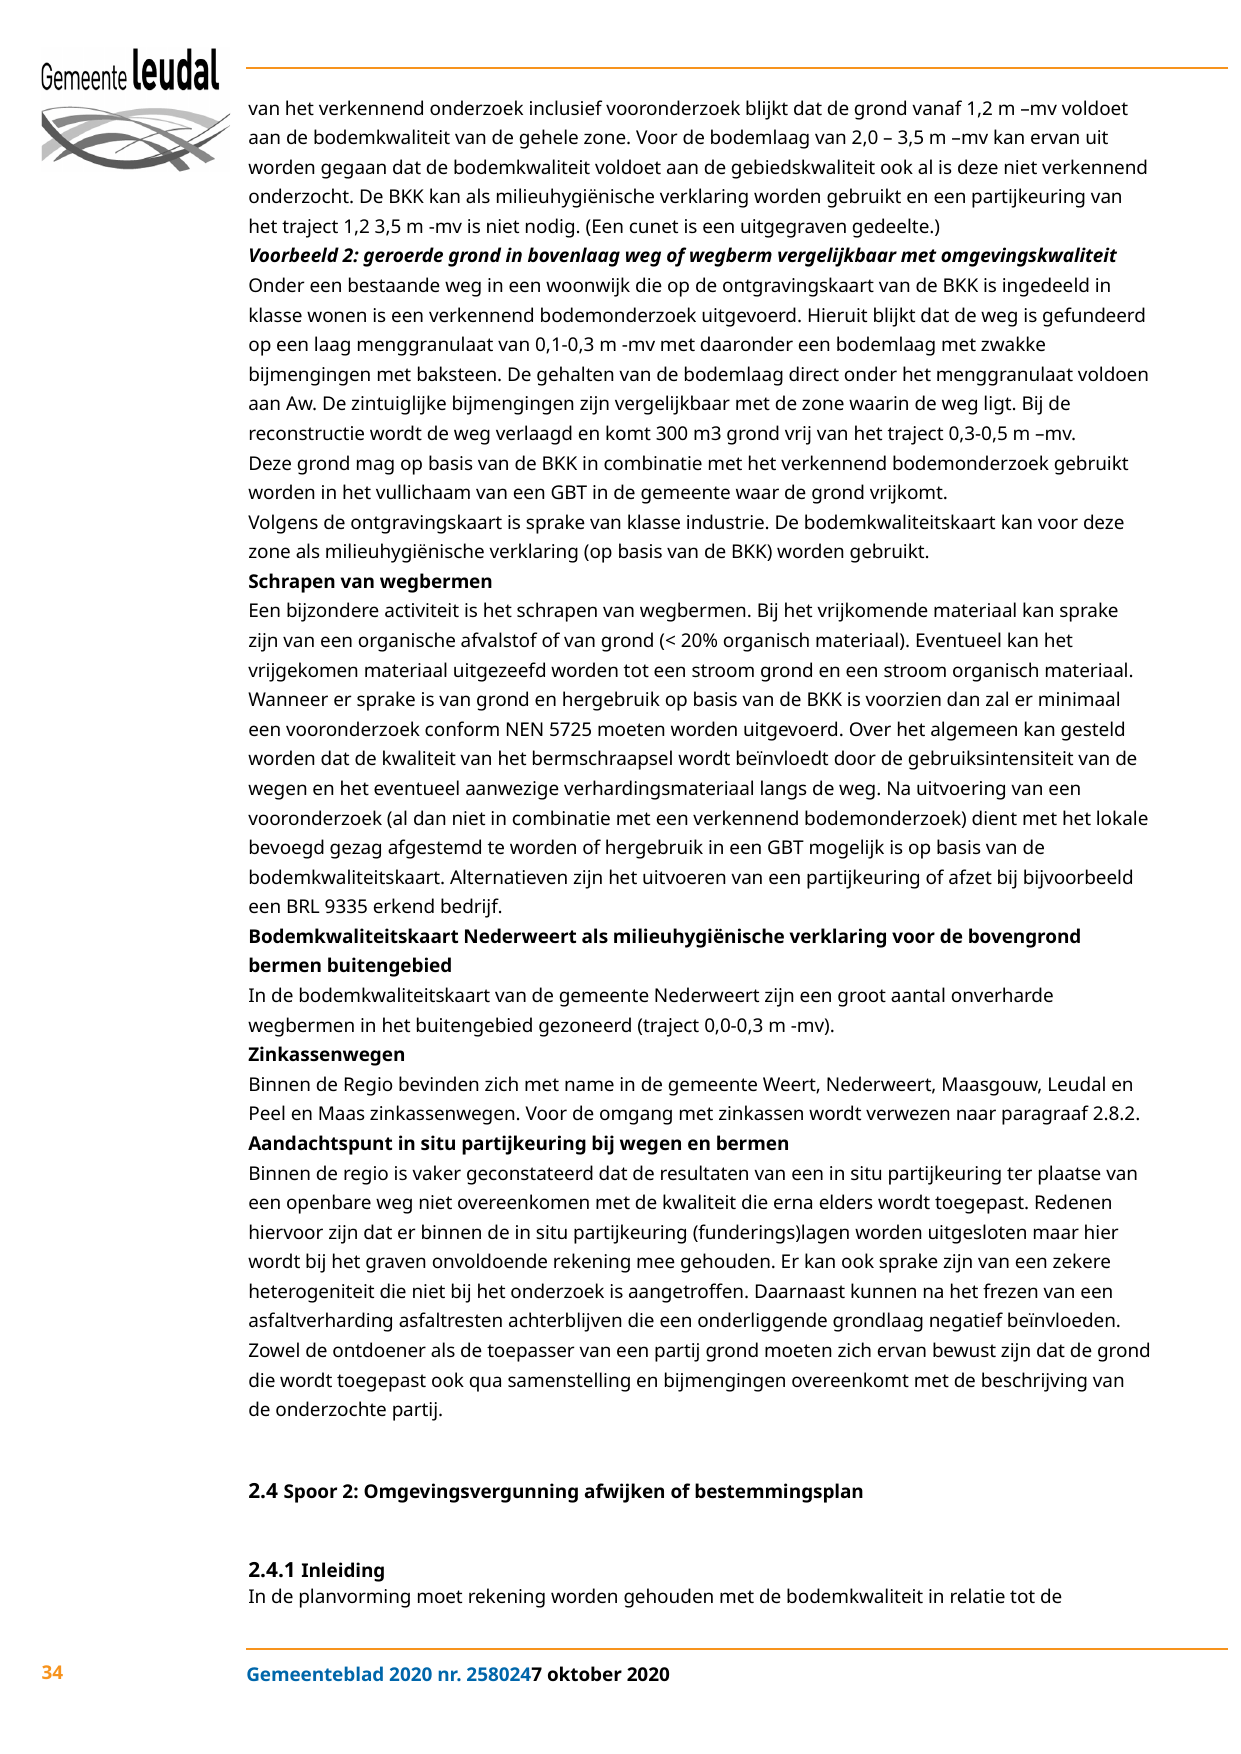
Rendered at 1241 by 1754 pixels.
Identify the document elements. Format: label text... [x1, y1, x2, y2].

text Bodemkwaliteitskaart Nederweert als milieuhygiënische verklaring voor de bovengrond bermen buitengebied [248, 923, 1152, 978]
text Aandachtspunt in situ partijkeuring bij wegen en bermen [248, 1130, 1152, 1156]
text In de bodemkwaliteitskaart van de gemeente Nederweert zijn een groot aantal onverharde wegbermen in het buitengebied gezoneerd (traject 0,0-0,3 m -mv). [248, 982, 1152, 1038]
text Binnen de regio is vaker geconstateerd dat de resultaten van een in situ partijkeuring ter plaatse van een openbare weg niet overeenkomen met de kwaliteit die erna elders wordt toegepast. Redenen hiervoor zijn dat er binnen de in situ partijkeuring (funderings)lagen worden uitgesloten maar hier wordt bij het graven onvoldoende rekening mee gehouden. Er kan ook sprake zijn van een zekere heterogeniteit die niet bij het onderzoek is aangetroffen. Daarnaast kunnen na het frezen van een asfaltverharding asfaltresten achterblijven die een onderliggende grondlaag negatief beïnvloeden. Zowel de ontdoener als de toepasser van een partij grond moeten zich ervan bewust zijn dat de grond die wordt toegepast ook qua samenstelling en bijmengingen overeenkomt met de beschrijving van de onderzochte partij. [248, 1160, 1152, 1422]
text Deze grond mag op basis van de BKK in combinatie met het verkennend bodemonderzoek gebruikt worden in het vullichaam van een GBT in de gemeente waar de grond vrijkomt. [248, 450, 1152, 505]
picture [41, 47, 231, 172]
text Volgens de ontgravingskaart is sprake van klasse industrie. De bodemkwaliteitskaart kan voor deze zone als milieuhygiënische verklaring (op basis van de BKK) worden gebruikt. [248, 509, 1152, 564]
text van het verkennend onderzoek inclusief vooronderzoek blijkt dat de grond vanaf 1,2 m –mv voldoet aan de bodemkwaliteit van de gehele zone. Voor de bodemlaag van 2,0 – 3,5 m –mv kan ervan uit worden gegaan dat de bodemkwaliteit voldoet aan de gebiedskwaliteit ook al is deze niet verkennend onderzocht. De BKK kan als milieuhygiënische verklaring worden gebruikt en een partijkeuring van het traject 1,2 3,5 m -mv is niet nodig. (Een cunet is een uitgegraven gedeelte.) [248, 95, 1152, 239]
text 2.4 Spoor 2: Omgevingsvergunning afwijken of bestemmingsplan [248, 1476, 1152, 1505]
text Onder een bestaande weg in een woonwijk die op de ontgravingskaart van de BKK is ingedeeld in klasse wonen is een verkennend bodemonderzoek uitgevoerd. Hieruit blijkt dat de weg is gefundeerd op een laag menggranulaat van 0,1-0,3 m -mv met daaronder een bodemlaag met zwakke bijmengingen met baksteen. De gehalten van de bodemlaag direct onder het menggranulaat voldoen aan Aw. De zintuiglijke bijmengingen zijn vergelijkbaar met de zone waarin de weg ligt. Bij de reconstructie wordt de weg verlaagd en komt 300 m3 grond vrij van het traject 0,3-0,5 m –mv. [248, 272, 1152, 446]
text Schrapen van wegbermen [248, 568, 1152, 594]
text Een bijzondere activiteit is het schrapen van wegbermen. Bij het vrijkomende materiaal kan sprake zijn van een organische afvalstof of van grond (< 20% organisch materiaal). Eventueel kan het vrijgekomen materiaal uitgezeefd worden tot een stroom grond en een stroom organisch materiaal. Wanneer er sprake is van grond en hergebruik op basis van de BKK is voorzien dan zal er minimaal een vooronderzoek conform NEN 5725 moeten worden uitgevoerd. Over het algemeen kan gesteld worden dat de kwaliteit van het bermschraapsel wordt beïnvloedt door de gebruiksintensiteit van de wegen en het eventueel aanwezige verhardingsmateriaal langs de weg. Na uitvoering van een vooronderzoek (al dan niet in combinatie met een verkennend bodemonderzoek) dient met het lokale bevoegd gezag afgestemd te worden of hergebruik in een GBT mogelijk is op basis van de bodemkwaliteitskaart. Alternatieven zijn het uitvoeren van een partijkeuring of afzet bij bijvoorbeeld een BRL 9335 erkend bedrijf. [248, 598, 1152, 919]
text In de planvorming moet rekening worden gehouden met de bodemkwaliteit in relatie tot de [248, 1584, 1152, 1609]
text Zinkassenwegen [248, 1041, 1152, 1067]
text Voorbeeld 2: geroerde grond in bovenlaag weg of wegberm vergelijkbaar met omgevingskwaliteit [248, 243, 1152, 268]
text Binnen de Regio bevinden zich met name in de gemeente Weert, Nederweert, Maasgouw, Leudal en Peel en Maas zinkassenwegen. Voor de omgang met zinkassen wordt verwezen naar paragraaf 2.8.2. [248, 1071, 1152, 1126]
text 2.4.1 Inleiding [248, 1555, 1152, 1584]
